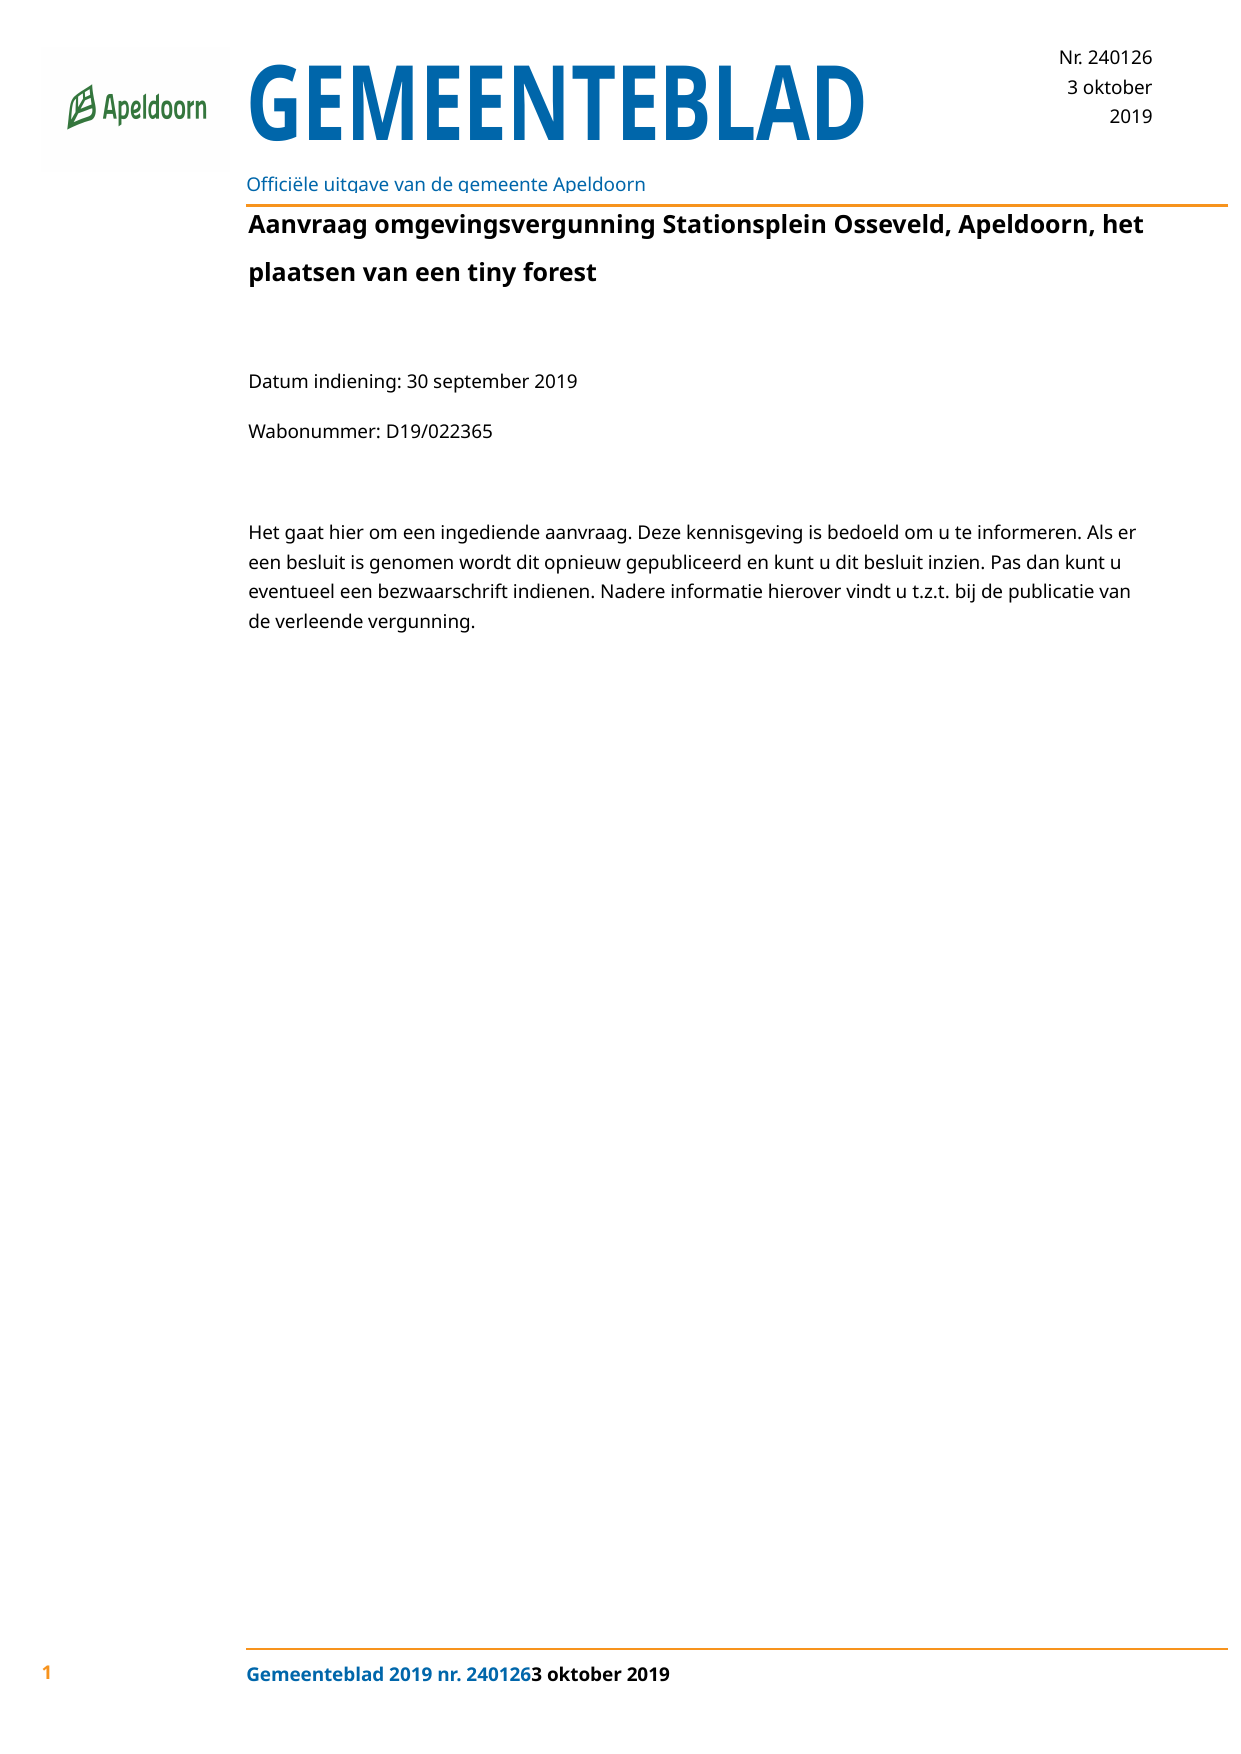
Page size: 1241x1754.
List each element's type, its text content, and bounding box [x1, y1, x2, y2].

text Datum indiening: 30 september 2019 [248, 368, 1152, 394]
text Het gaat hier om een ingediende aanvraag. Deze kennisgeving is bedoeld om u te informeren. Als er een besluit is genomen wordt dit opnieuw gepubliceerd en kunt u dit besluit inzien. Pas dan kunt u eventueel een bezwaarschrift indienen. Nadere informatie hierover vindt u t.z.t. bij de publicatie van de verleende vergunning. [248, 519, 1152, 634]
text Aanvraag omgevingsvergunning Stationsplein Osseveld, Apeldoorn, het plaatsen van een tiny forest [248, 207, 1152, 288]
picture [41, 47, 231, 172]
text Wabonummer: D19/022365 [248, 419, 1152, 444]
